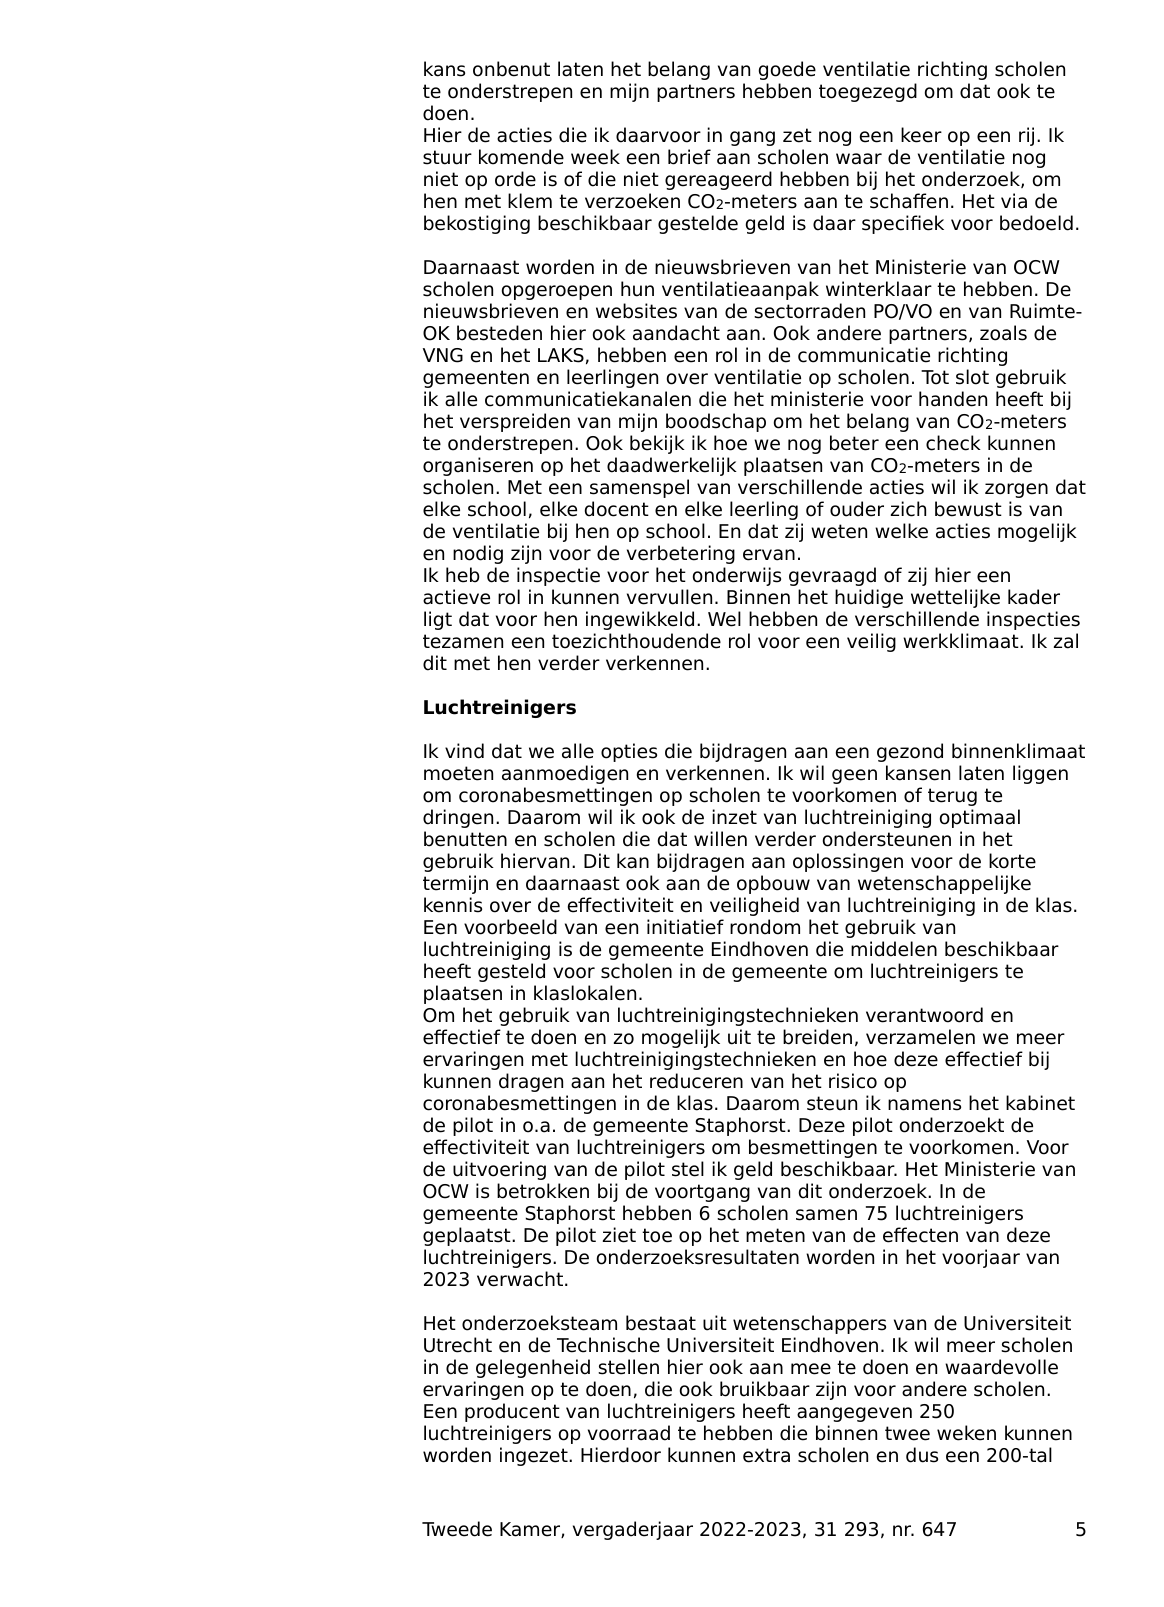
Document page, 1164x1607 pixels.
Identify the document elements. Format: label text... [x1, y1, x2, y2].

text Hier de acties die ik daarvoor in gang zet nog een keer op een rij. Ik stuur komende week een brief aan scholen waar de ventilatie nog niet op orde is of die niet gereageerd hebben bij het onderzoek, om hen met klem te verzoeken CO2-meters aan te schaffen. Het via de bekostiging beschikbaar gestelde geld is daar specifiek voor bedoeld. [422, 125, 1087, 235]
text Het onderzoeksteam bestaat uit wetenschappers van de Universiteit Utrecht en de Technische Universiteit Eindhoven. Ik wil meer scholen in de gelegenheid stellen hier ook aan mee te doen en waardevolle ervaringen op te doen, die ook bruikbaar zijn voor andere scholen. Een producent van luchtreinigers heeft aangegeven 250 luchtreinigers op voorraad te hebben die binnen twee weken kunnen worden ingezet. Hierdoor kunnen extra scholen en dus een 200-tal [422, 1313, 1087, 1467]
text Ik vind dat we alle opties die bijdragen aan een gezond binnenklimaat moeten aanmoedigen en verkennen. Ik wil geen kansen laten liggen om coronabesmettingen op scholen te voorkomen of terug te dringen. Daarom wil ik ook de inzet van luchtreiniging optimaal benutten en scholen die dat willen verder ondersteunen in het gebruik hiervan. Dit kan bijdragen aan oplossingen voor de korte termijn en daarnaast ook aan de opbouw van wetenschappelijke kennis over de effectiviteit en veiligheid van luchtreiniging in de klas. Een voorbeeld van een initiatief rondom het gebruik van luchtreiniging is de gemeente Eindhoven die middelen beschikbaar heeft gesteld voor scholen in de gemeente om luchtreinigers te plaatsen in klaslokalen. [422, 741, 1087, 1005]
text Om het gebruik van luchtreinigingstechnieken verantwoord en effectief te doen en zo mogelijk uit te breiden, verzamelen we meer ervaringen met luchtreinigingstechnieken en hoe deze effectief bij kunnen dragen aan het reduceren van het risico op coronabesmettingen in de klas. Daarom steun ik namens het kabinet de pilot in o.a. de gemeente Staphorst. Deze pilot onderzoekt de effectiviteit van luchtreinigers om besmettingen te voorkomen. Voor de uitvoering van de pilot stel ik geld beschikbaar. Het Ministerie van OCW is betrokken bij de voortgang van dit onderzoek. In de gemeente Staphorst hebben 6 scholen samen 75 luchtreinigers geplaatst. De pilot ziet toe op het meten van de effecten van deze luchtreinigers. De onderzoeksresultaten worden in het voorjaar van 2023 verwacht. [422, 1005, 1087, 1291]
text Daarnaast worden in de nieuwsbrieven van het Ministerie van OCW scholen opgeroepen hun ventilatieaanpak winterklaar te hebben. De nieuwsbrieven en websites van de sectorraden PO/VO en van Ruimte-OK besteden hier ook aandacht aan. Ook andere partners, zoals de VNG en het LAKS, hebben een rol in de communicatie richting gemeenten en leerlingen over ventilatie op scholen. Tot slot gebruik ik alle communicatiekanalen die het ministerie voor handen heeft bij het verspreiden van mijn boodschap om het belang van CO2-meters te onderstrepen. Ook bekijk ik hoe we nog beter een check kunnen organiseren op het daadwerkelijk plaatsen van CO2-meters in de scholen. Met een samenspel van verschillende acties wil ik zorgen dat elke school, elke docent en elke leerling of ouder zich bewust is van de ventilatie bij hen op school. En dat zij weten welke acties mogelijk en nodig zijn voor de verbetering ervan. [422, 257, 1087, 565]
subtitle Luchtreinigers [422, 697, 1087, 719]
text kans onbenut laten het belang van goede ventilatie richting scholen te onderstrepen en mijn partners hebben toegezegd om dat ook te doen. [422, 59, 1087, 125]
text Ik heb de inspectie voor het onderwijs gevraagd of zij hier een actieve rol in kunnen vervullen. Binnen het huidige wettelijke kader ligt dat voor hen ingewikkeld. Wel hebben de verschillende inspecties tezamen een toezichthoudende rol voor een veilig werkklimaat. Ik zal dit met hen verder verkennen. [422, 565, 1087, 675]
